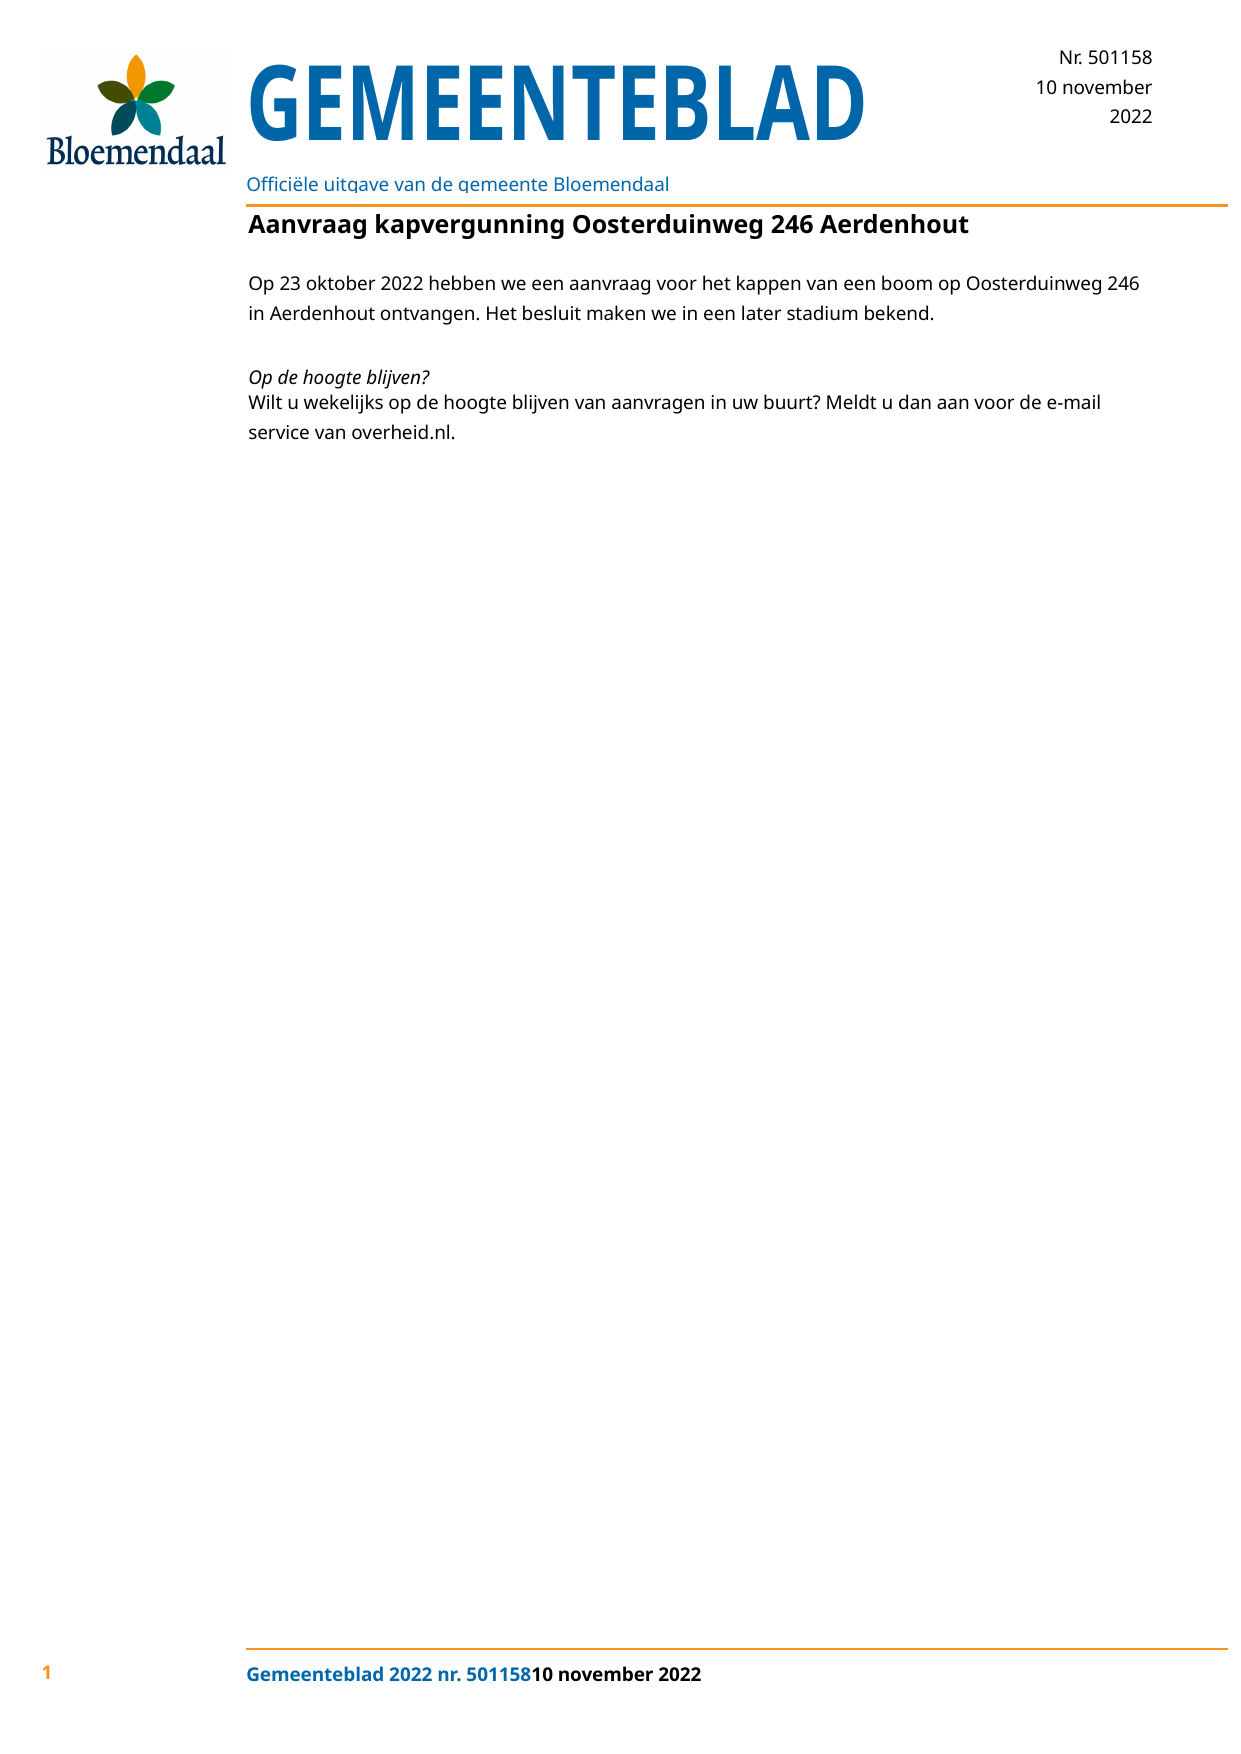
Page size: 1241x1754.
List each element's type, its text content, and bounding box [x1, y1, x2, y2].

text Aanvraag kapvergunning Oosterduinweg 246 Aerdenhout [248, 207, 1152, 241]
text Wilt u wekelijks op de hoogte blijven van aanvragen in uw buurt? Meldt u dan aan voor de e-mail service van overheid.nl. [248, 389, 1152, 445]
picture [41, 47, 231, 172]
text Op 23 oktober 2022 hebben we een aanvraag voor het kappen van een boom op Oosterduinweg 246 in Aerdenhout ontvangen. Het besluit maken we in een later stadium bekend. [248, 270, 1152, 326]
text Op de hoogte blijven? [248, 364, 1152, 389]
